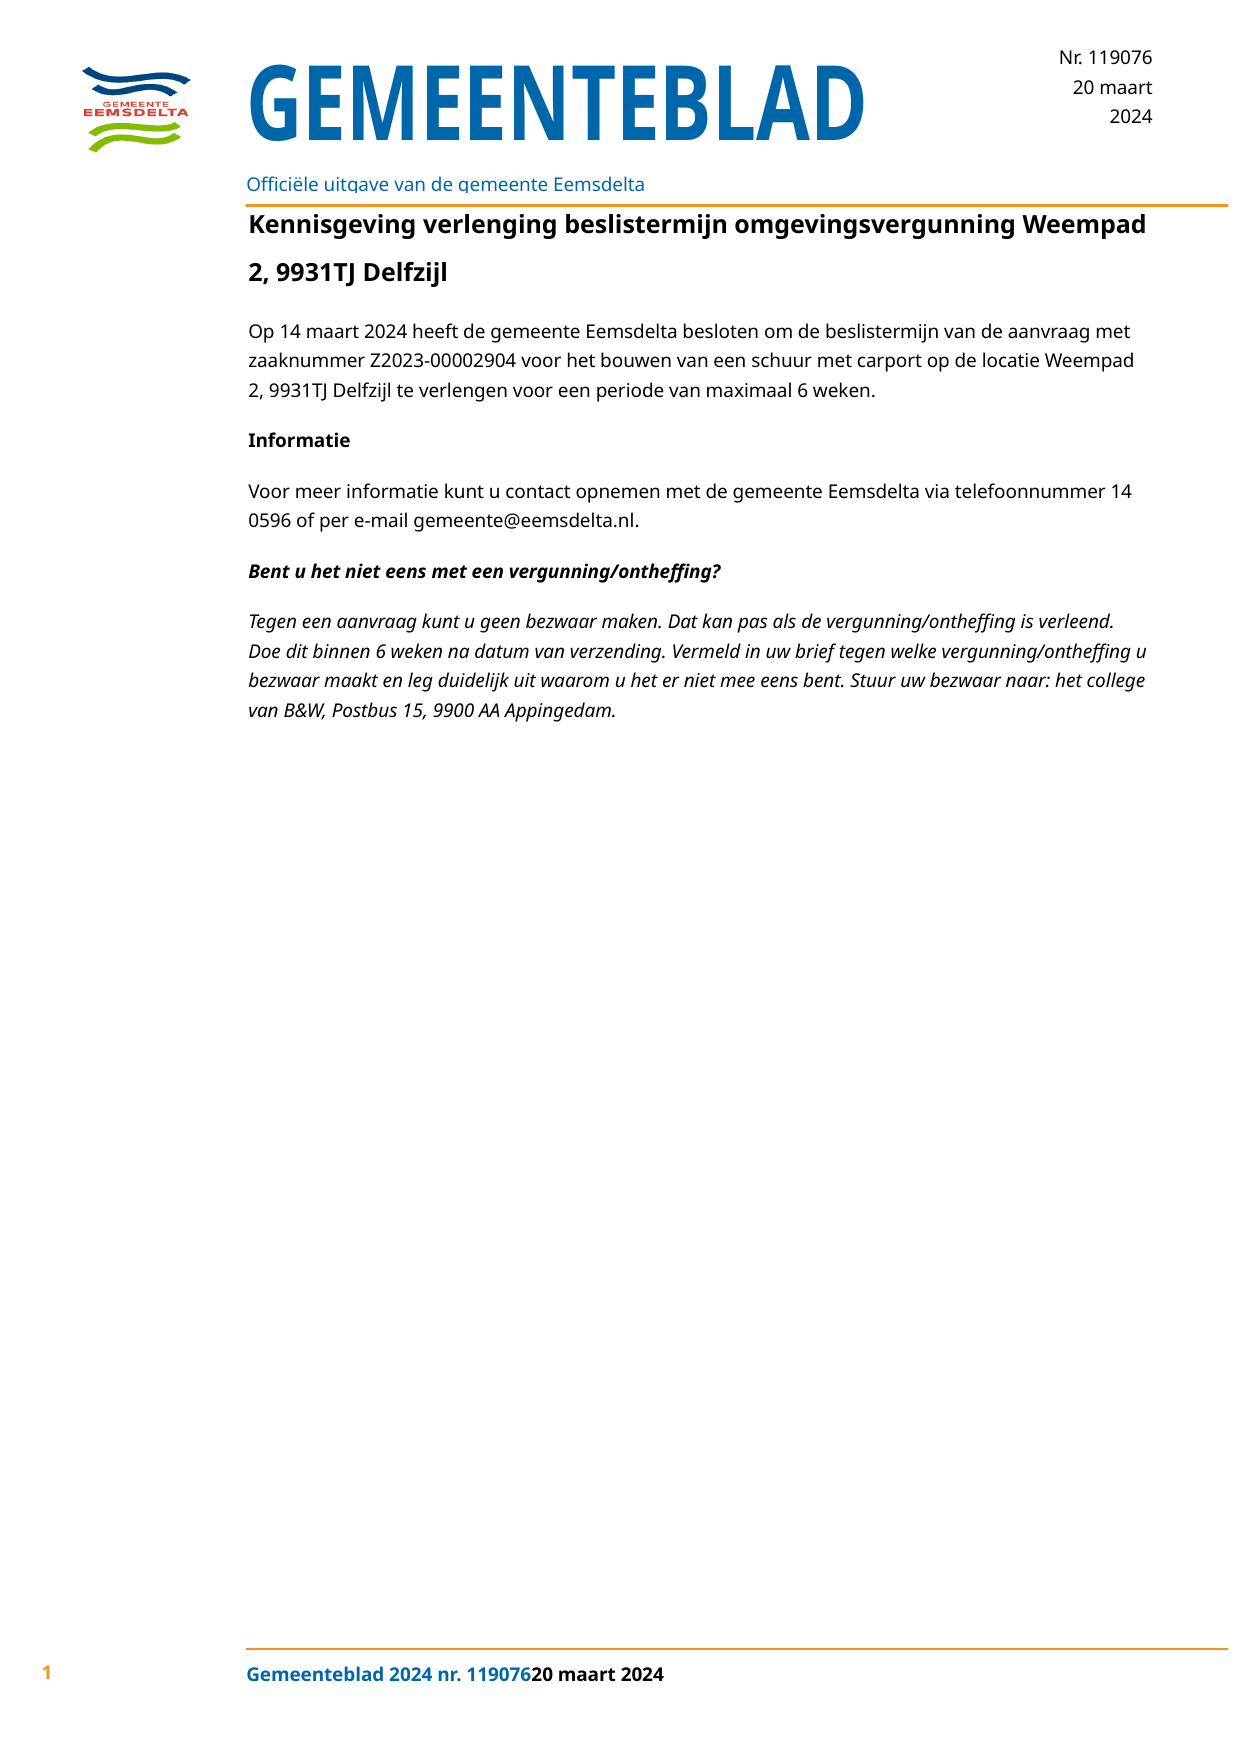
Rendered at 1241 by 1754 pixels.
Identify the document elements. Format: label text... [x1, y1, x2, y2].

text Op 14 maart 2024 heeft de gemeente Eemsdelta besloten om de beslistermijn van de aanvraag met zaaknummer Z2023-00002904 voor het bouwen van een schuur met carport op de locatie Weempad 2, 9931TJ Delfzijl te verlengen voor een periode van maximaal 6 weken. [248, 318, 1152, 403]
text Informatie [248, 427, 1152, 453]
text Voor meer informatie kunt u contact opnemen met de gemeente Eemsdelta via telefoonnummer 14 0596 of per e-mail gemeente@eemsdelta.nl. [248, 478, 1152, 533]
text Tegen een aanvraag kunt u geen bezwaar maken. Dat kan pas als de vergunning/ontheffing is verleend. Doe dit binnen 6 weken na datum van verzending. Vermeld in uw brief tegen welke vergunning/ontheffing u bezwaar maakt en leg duidelijk uit waarom u het er niet mee eens bent. Stuur uw bezwaar naar: het college van B&W, Postbus 15, 9900 AA Appingedam. [248, 608, 1152, 723]
text Bent u het niet eens met een vergunning/ontheffing? [248, 558, 1152, 584]
picture [41, 47, 231, 172]
text Kennisgeving verlenging beslistermijn omgevingsvergunning Weempad 2, 9931TJ Delfzijl [248, 207, 1152, 288]
